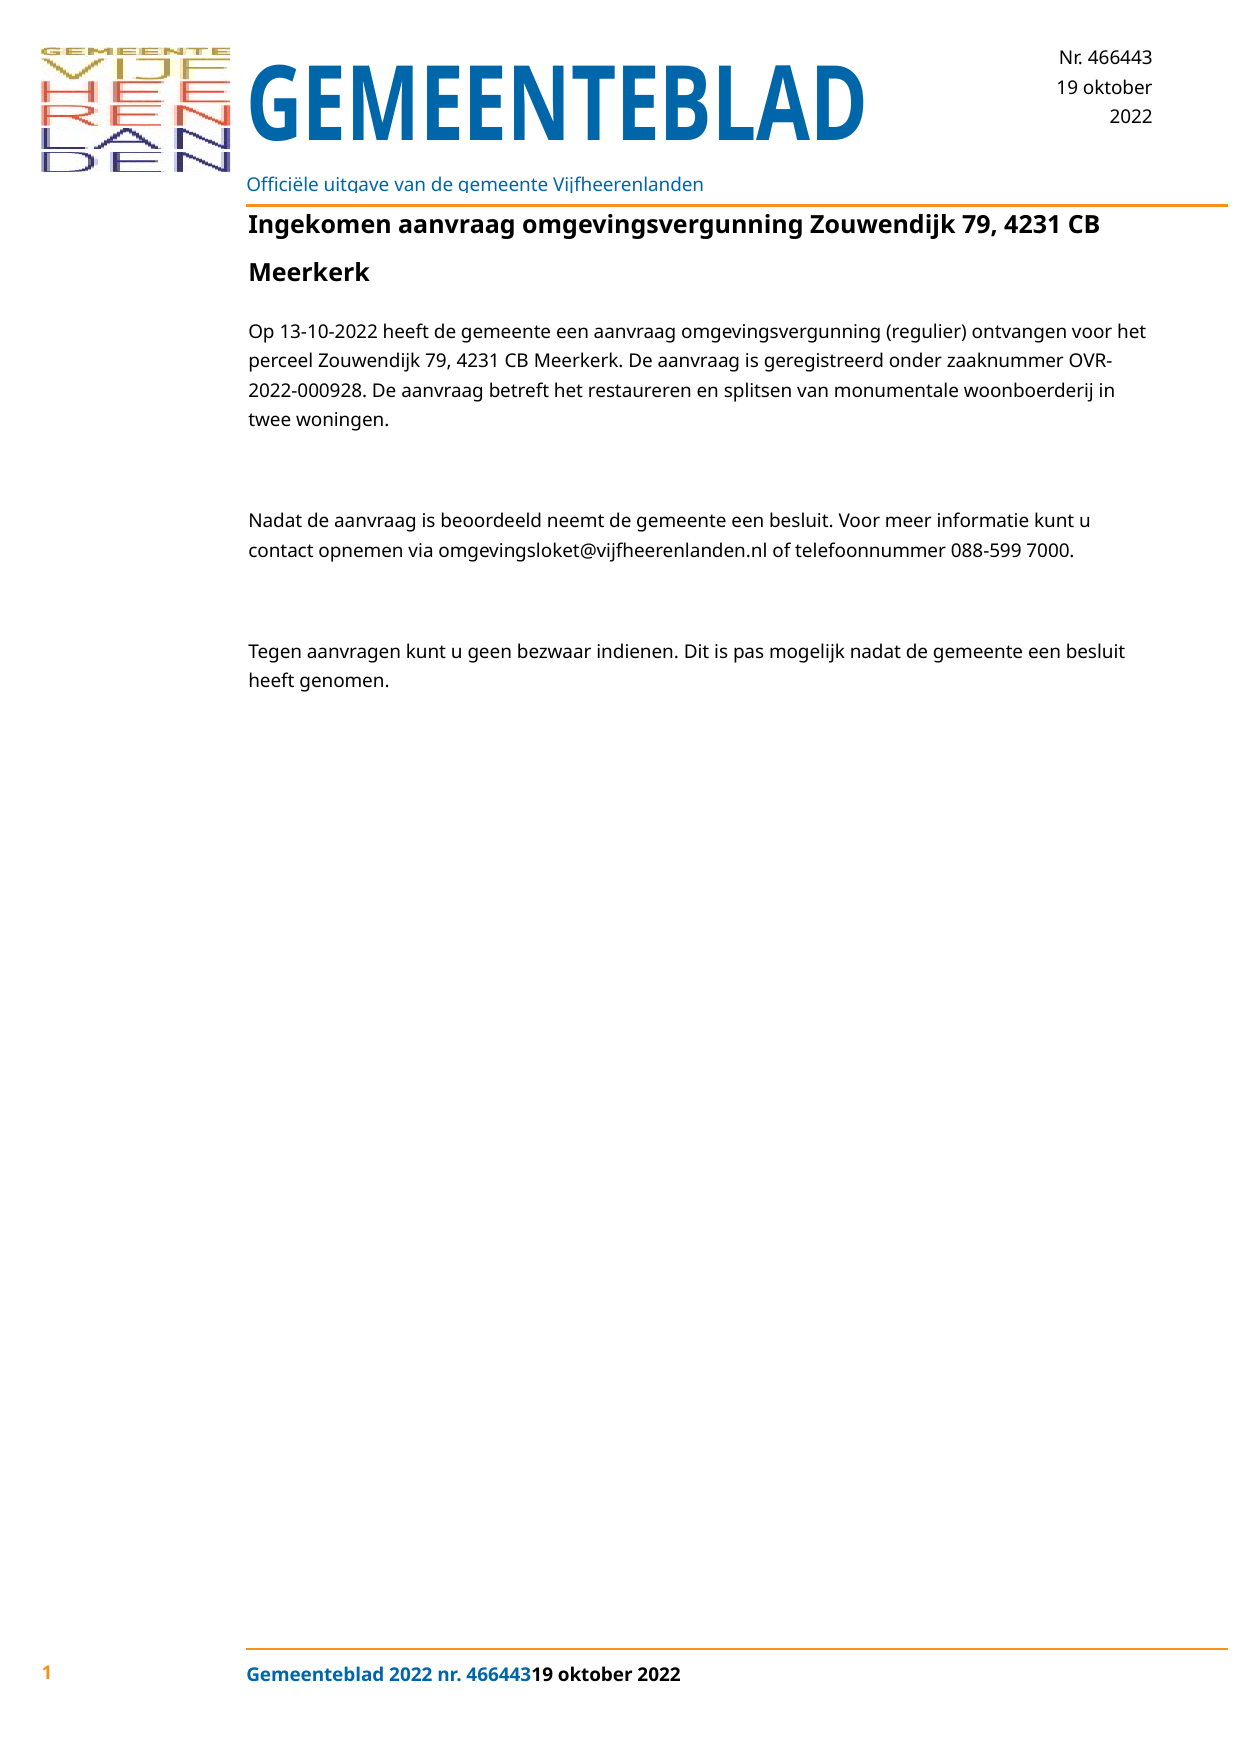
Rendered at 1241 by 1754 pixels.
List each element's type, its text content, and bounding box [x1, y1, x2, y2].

text Ingekomen aanvraag omgevingsvergunning Zouwendijk 79, 4231 CB Meerkerk [248, 207, 1152, 288]
text Op 13-10-2022 heeft de gemeente een aanvraag omgevingsvergunning (regulier) ontvangen voor het perceel Zouwendijk 79, 4231 CB Meerkerk. De aanvraag is geregistreerd onder zaaknummer OVR-2022-000928. De aanvraag betreft het restaureren en splitsen van monumentale woonboerderij in twee woningen. [248, 318, 1152, 432]
picture [41, 47, 231, 172]
text Tegen aanvragen kunt u geen bezwaar indienen. Dit is pas mogelijk nadat de gemeente een besluit heeft genomen. [248, 638, 1152, 693]
text Nadat de aanvraag is beoordeeld neemt de gemeente een besluit. Voor meer informatie kunt u contact opnemen via omgevingsloket@vijfheerenlanden.nl of telefoonnummer 088-599 7000. [248, 507, 1152, 563]
